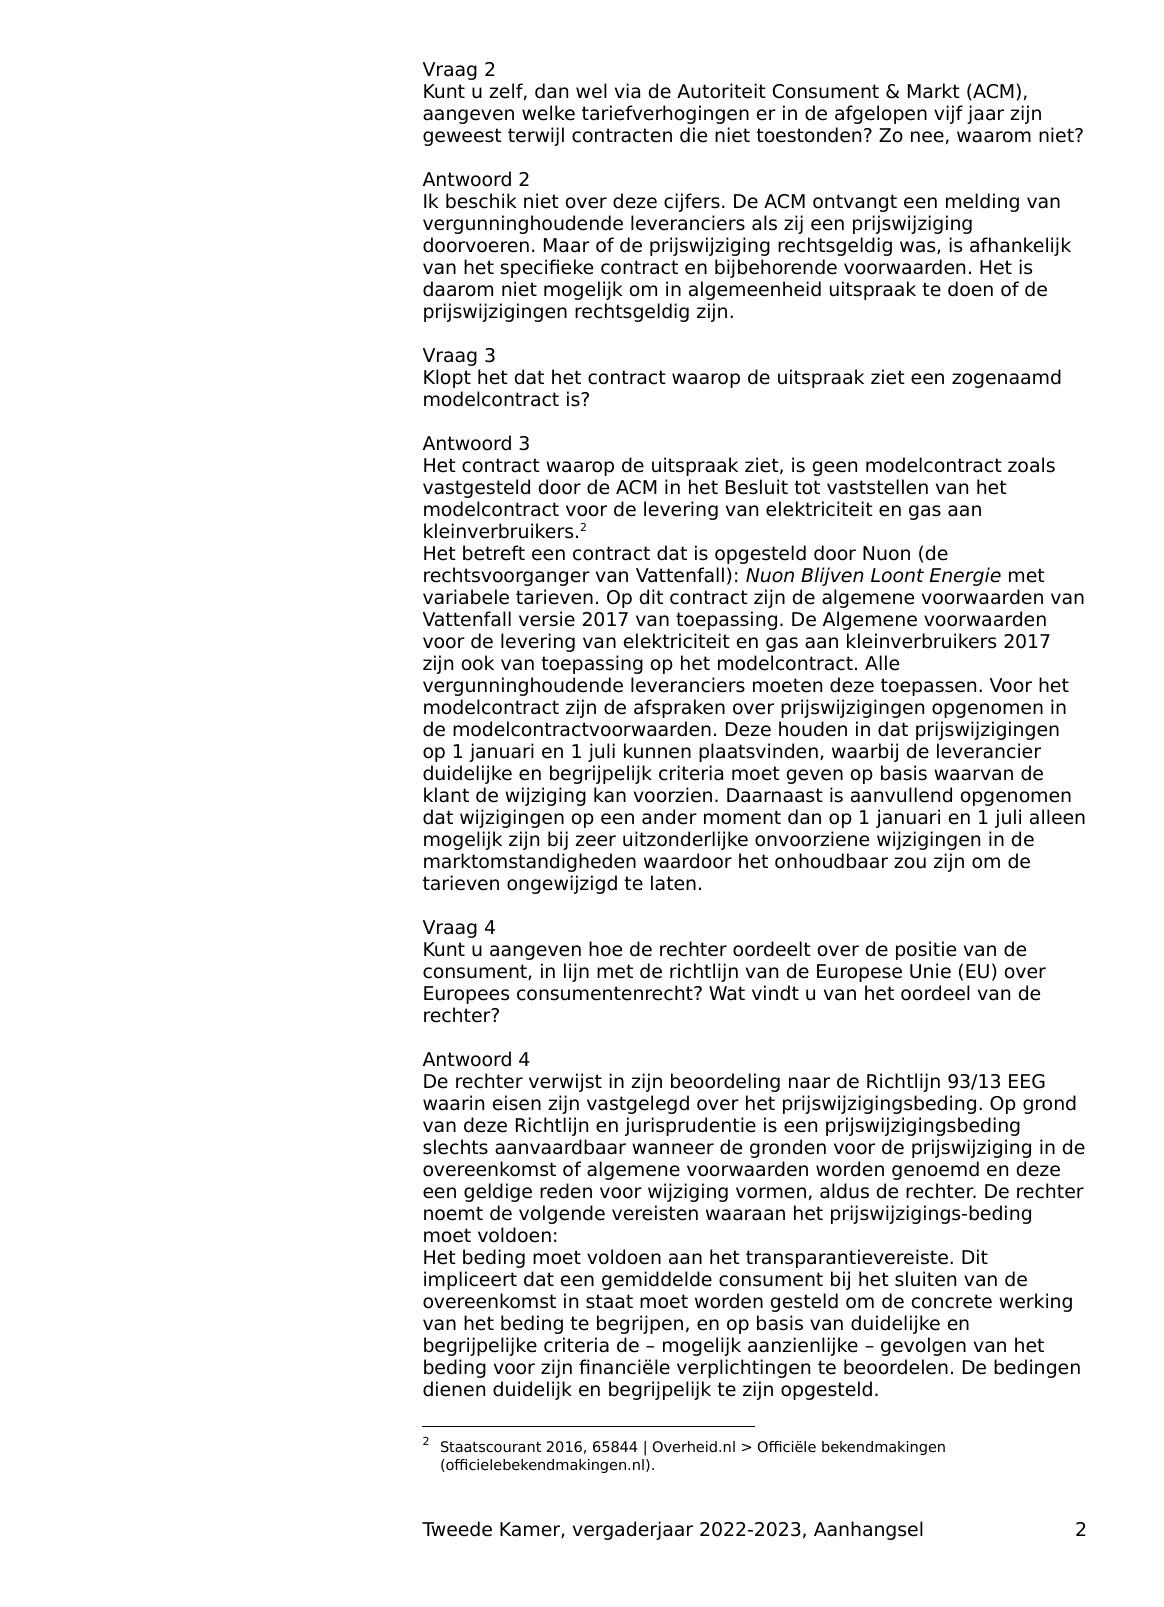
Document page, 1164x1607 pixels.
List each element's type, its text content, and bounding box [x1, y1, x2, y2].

text Het beding moet voldoen aan het transparantievereiste. Dit impliceert dat een gemiddelde consument bij het sluiten van de overeenkomst in staat moet worden gesteld om de concrete werking van het beding te begrijpen, en op basis van duidelijke en begrijpelijke criteria de – mogelijk aanzienlijke – gevolgen van het beding voor zijn financiële verplichtingen te beoordelen. De bedingen dienen duidelijk en begrijpelijk te zijn opgesteld. [422, 1247, 1087, 1401]
text Klopt het dat het contract waarop de uitspraak ziet een zogenaamd modelcontract is? [422, 367, 1087, 411]
text Antwoord 4 [422, 1049, 1087, 1071]
text Vraag 3 [422, 345, 1087, 367]
text Kunt u aangeven hoe de rechter oordeelt over de positie van de consument, in lijn met de richtlijn van de Europese Unie (EU) over Europees consumentenrecht? Wat vindt u van het oordeel van de rechter? [422, 939, 1087, 1027]
text De rechter verwijst in zijn beoordeling naar de Richtlijn 93/13 EEG waarin eisen zijn vastgelegd over het prijswijzigingsbeding. Op grond van deze Richtlijn en jurisprudentie is een prijswijzigingsbeding slechts aanvaardbaar wanneer de gronden voor de prijswijziging in de overeenkomst of algemene voorwaarden worden genoemd en deze een geldige reden voor wijziging vormen, aldus de rechter. De rechter noemt de volgende vereisten waaraan het prijswijzigings-beding moet voldoen: [422, 1071, 1087, 1247]
text Antwoord 2 [422, 169, 1087, 191]
text Het contract waarop de uitspraak ziet, is geen modelcontract zoals vastgesteld door de ACM in het Besluit tot vaststellen van het modelcontract voor de levering van elektriciteit en gas aan kleinverbruikers. [422, 455, 1087, 543]
text Kunt u zelf, dan wel via de Autoriteit Consument & Markt (ACM), aangeven welke tariefverhogingen er in de afgelopen vijf jaar zijn geweest terwijl contracten die niet toestonden? Zo nee, waarom niet? [422, 81, 1087, 147]
text Vraag 2 [422, 59, 1087, 81]
text Antwoord 3 [422, 433, 1087, 455]
text Vraag 4 [422, 917, 1087, 939]
text Staatscourant 2016, 65844 | Overheid.nl > Officiële bekendmakingen (officielebekendmakingen.nl). [422, 1435, 1087, 1474]
text Ik beschik niet over deze cijfers. De ACM ontvangt een melding van vergunninghoudende leveranciers als zij een prijswijziging doorvoeren. Maar of de prijswijziging rechtsgeldig was, is afhankelijk van het specifieke contract en bijbehorende voorwaarden. Het is daarom niet mogelijk om in algemeenheid uitspraak te doen of de prijswijzigingen rechtsgeldig zijn. [422, 191, 1087, 323]
text Het betreft een contract dat is opgesteld door Nuon (de rechtsvoorganger van Vattenfall): Nuon Blijven Loont Energie met variabele tarieven. Op dit contract zijn de algemene voorwaarden van Vattenfall versie 2017 van toepassing. De Algemene voorwaarden voor de levering van elektriciteit en gas aan kleinverbruikers 2017 zijn ook van toepassing op het modelcontract. Alle vergunninghoudende leveranciers moeten deze toepassen. Voor het modelcontract zijn de afspraken over prijswijzigingen opgenomen in de modelcontractvoorwaarden. Deze houden in dat prijswijzigingen op 1 januari en 1 juli kunnen plaatsvinden, waarbij de leverancier duidelijke en begrijpelijk criteria moet geven op basis waarvan de klant de wijziging kan voorzien. Daarnaast is aanvullend opgenomen dat wijzigingen op een ander moment dan op 1 januari en 1 juli alleen mogelijk zijn bij zeer uitzonderlijke onvoorziene wijzigingen in de marktomstandigheden waardoor het onhoudbaar zou zijn om de tarieven ongewijzigd te laten. [422, 543, 1087, 895]
